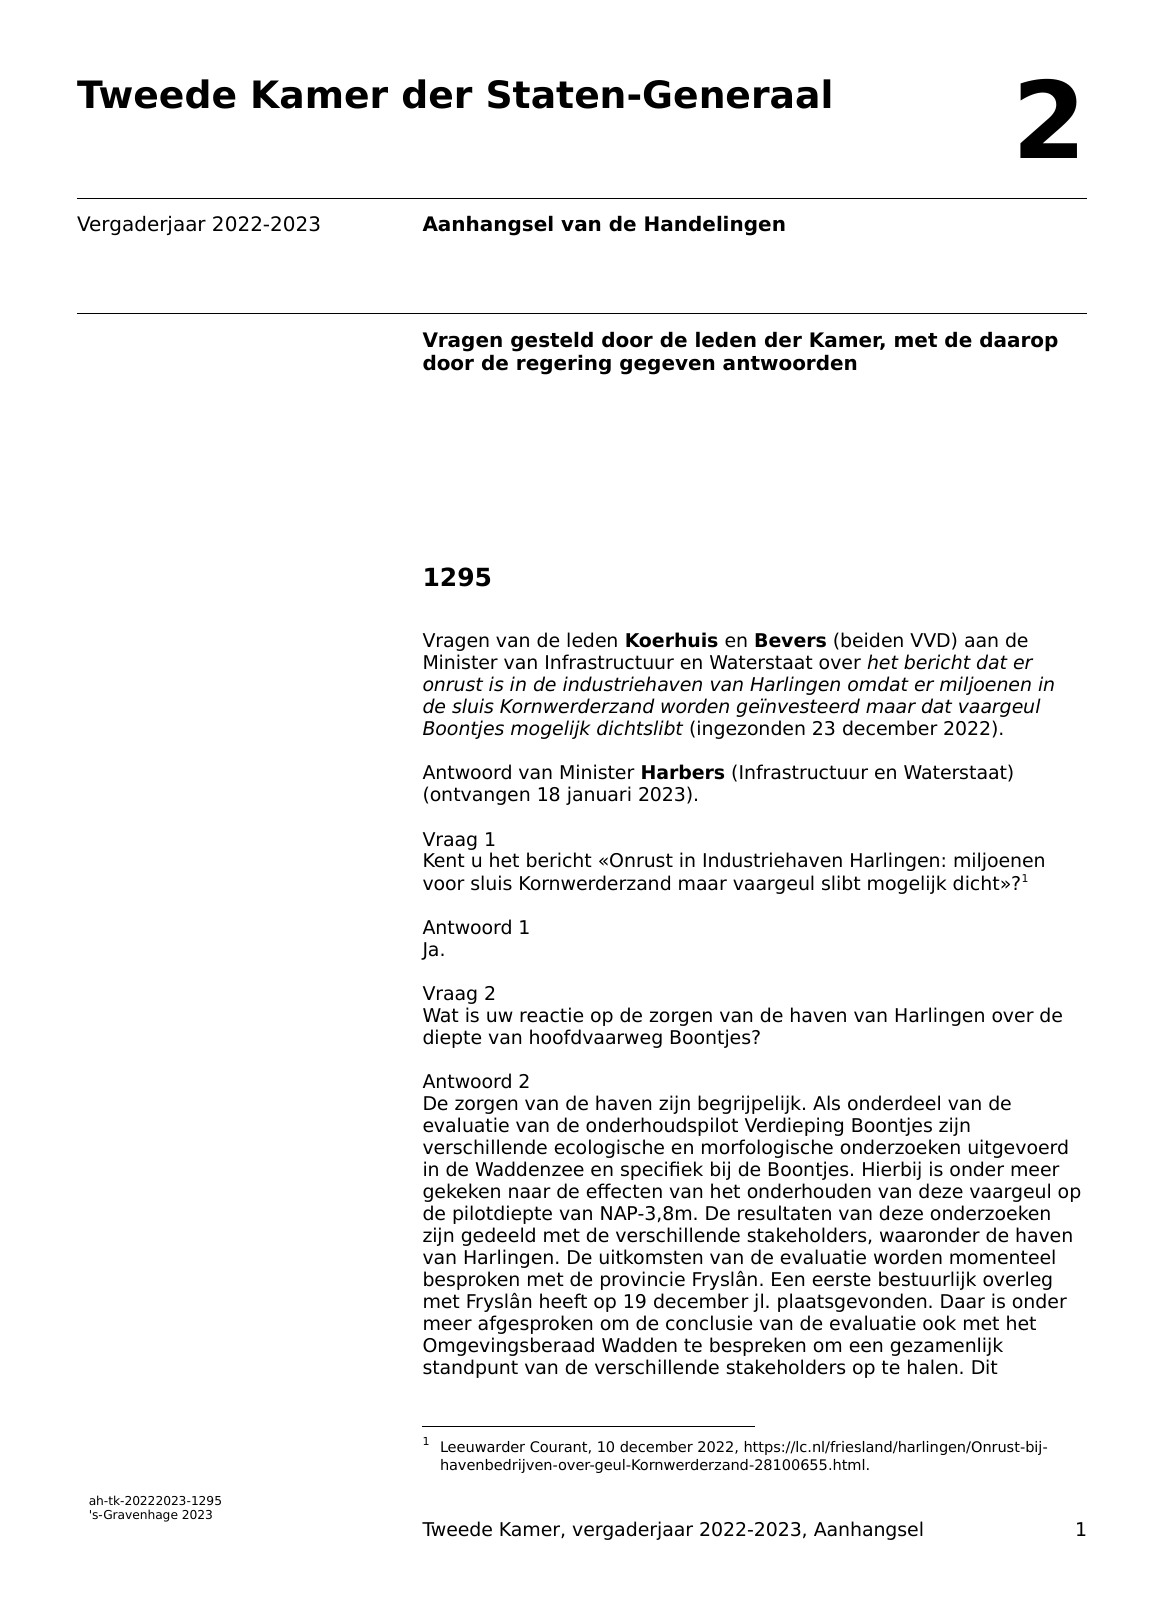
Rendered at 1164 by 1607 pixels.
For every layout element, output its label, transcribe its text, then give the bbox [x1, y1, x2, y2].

text Antwoord 2 [422, 1071, 1087, 1093]
text 's-Gravenhage 2023 [88, 1508, 323, 1522]
text Vraag 2 [422, 983, 1087, 1005]
text Ja. [422, 938, 1087, 961]
text Vragen van de leden Koerhuis en Bevers (beiden VVD) aan de Minister van Infrastructuur en Waterstaat over het bericht dat er onrust is in de industriehaven van Harlingen omdat er miljoenen in de sluis Kornwerderzand worden geïnvesteerd maar dat vaargeul Boontjes mogelijk dichtslibt (ingezonden 23 december 2022). [422, 630, 1087, 740]
text Leeuwarder Courant, 10 december 2022, https://lc.nl/friesland/harlingen/Onrust-bij-havenbedrijven-over-geul-Kornwerderzand-28100655.html. [422, 1435, 1087, 1474]
table_cell Vergaderjaar 2022-2023 [77, 199, 422, 313]
text Wat is uw reactie op de zorgen van de haven van Harlingen over de diepte van hoofdvaarweg Boontjes? [422, 1005, 1087, 1049]
table_cell [77, 314, 422, 375]
table_header 2 [886, 59, 1087, 198]
text Antwoord 1 [422, 917, 1087, 938]
table_cell Aanhangsel van de Handelingen [422, 199, 1087, 313]
text 1295 [422, 563, 1087, 592]
text Kent u het bericht «Onrust in Industriehaven Harlingen: miljoenen voor sluis Kornwerderzand maar vaargeul slibt mogelijk dicht»? [422, 850, 1087, 894]
text ah-tk-20222023-1295 [88, 1494, 323, 1508]
text Antwoord van Minister Harbers (Infrastructuur en Waterstaat) (ontvangen 18 januari 2023). [422, 762, 1087, 806]
table_header Tweede Kamer der Staten-Generaal [77, 59, 886, 198]
table_cell Vragen gesteld door de leden der Kamer, met de daarop door de regering gegeven antwoorden [422, 314, 1087, 375]
text Vraag 1 [422, 828, 1087, 850]
text De zorgen van de haven zijn begrijpelijk. Als onderdeel van de evaluatie van de onderhoudspilot Verdieping Boontjes zijn verschillende ecologische en morfologische onderzoeken uitgevoerd in de Waddenzee en specifiek bij de Boontjes. Hierbij is onder meer gekeken naar de effecten van het onderhouden van deze vaargeul op de pilotdiepte van NAP-3,8m. De resultaten van deze onderzoeken zijn gedeeld met de verschillende stakeholders, waaronder de haven van Harlingen. De uitkomsten van de evaluatie worden momenteel besproken met de provincie Fryslân. Een eerste bestuurlijk overleg met Fryslân heeft op 19 december jl. plaatsgevonden. Daar is onder meer afgesproken om de conclusie van de evaluatie ook met het Omgevingsberaad Wadden te bespreken om een gezamenlijk standpunt van de verschillende stakeholders op te halen. Dit [422, 1093, 1087, 1378]
